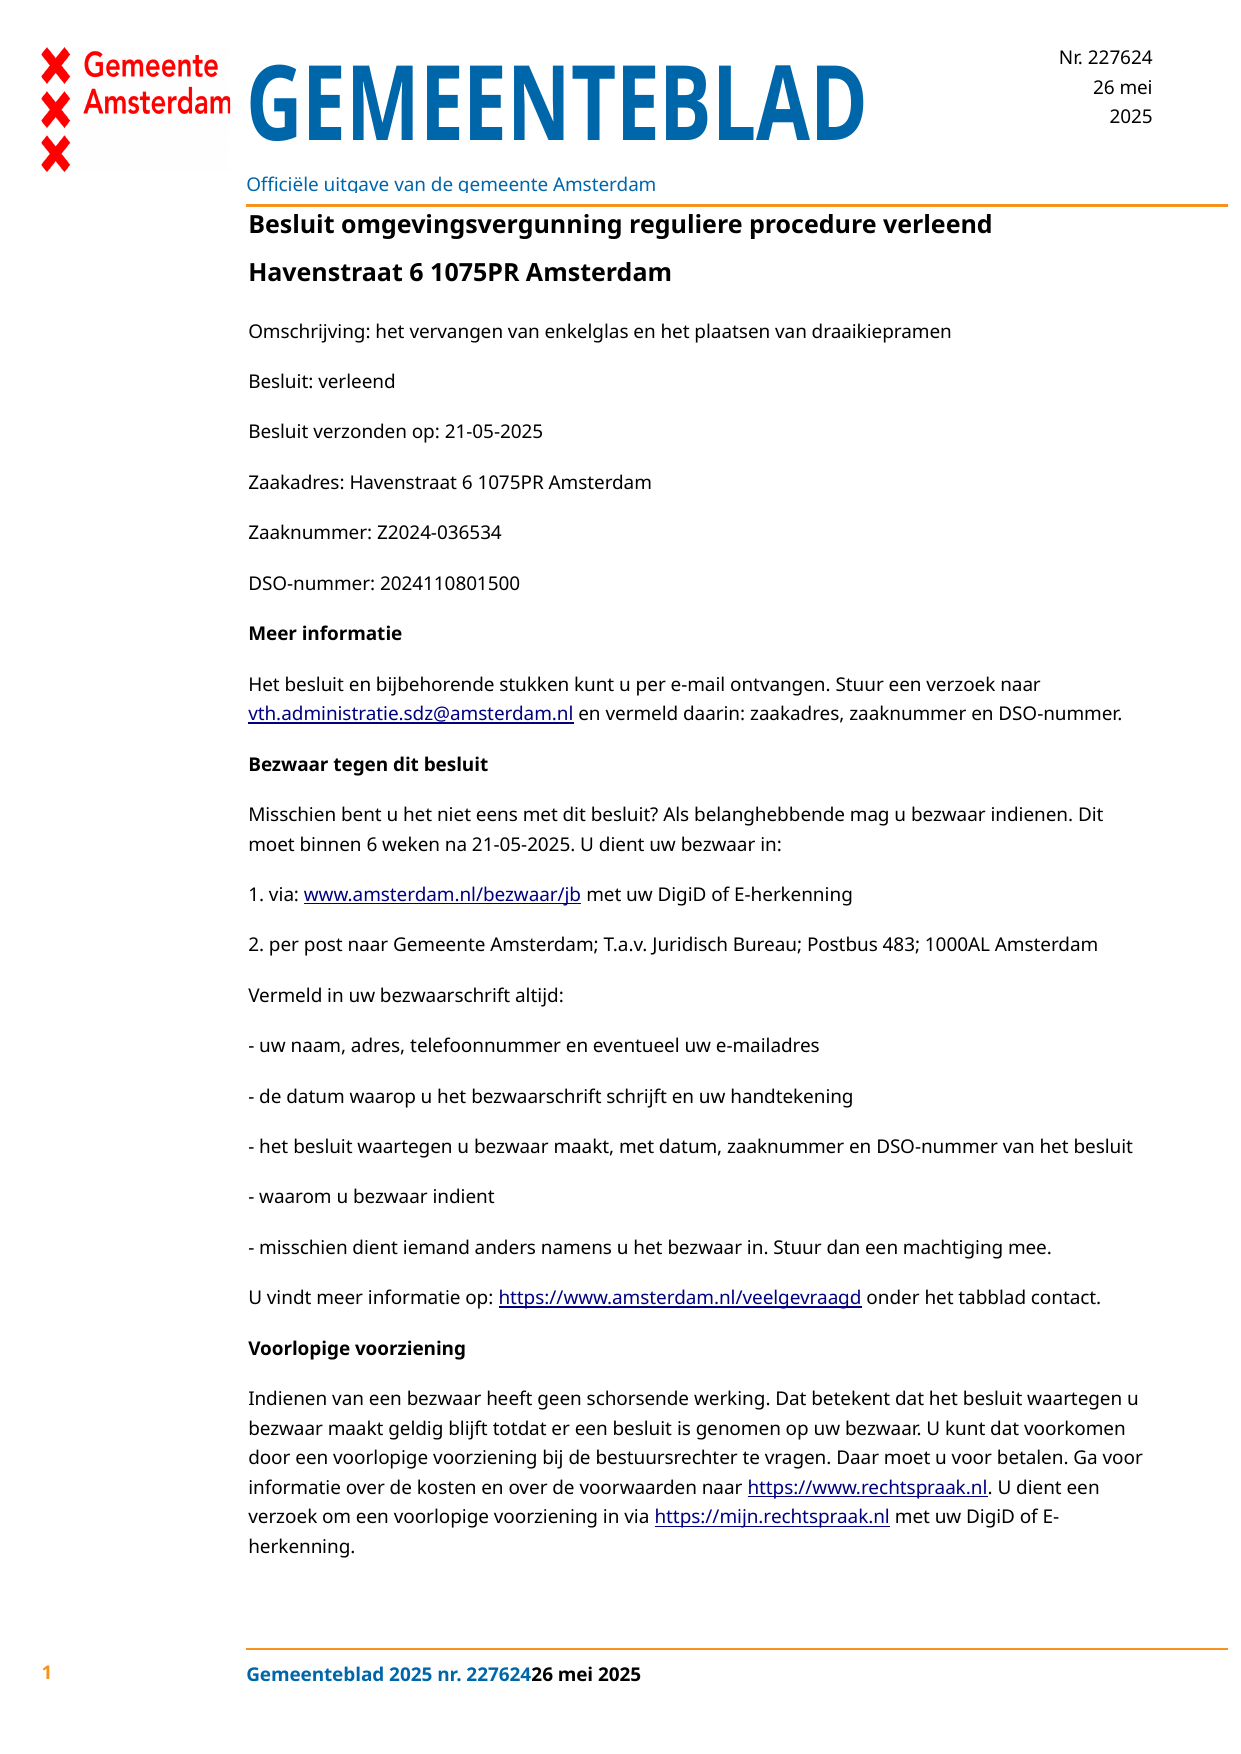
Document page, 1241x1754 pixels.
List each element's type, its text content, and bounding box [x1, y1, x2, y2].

text Misschien bent u het niet eens met dit besluit? Als belanghebbende mag u bezwaar indienen. Dit moet binnen 6 weken na 21-05-2025. U dient uw bezwaar in: [248, 801, 1152, 857]
text Omschrijving: het vervangen van enkelglas en het plaatsen van draaikiepramen [248, 318, 1152, 344]
text - waarom u bezwaar indient [248, 1184, 1152, 1209]
text Besluit verzonden op: 21-05-2025 [248, 419, 1152, 444]
text Zaaknummer: Z2024-036534 [248, 519, 1152, 545]
picture [41, 47, 231, 172]
text - misschien dient iemand anders namens u het bezwaar in. Stuur dan een machtiging mee. [248, 1234, 1152, 1260]
text Meer informatie [248, 620, 1152, 646]
text Indienen van een bezwaar heeft geen schorsende werking. Dat betekent dat het besluit waartegen u bezwaar maakt geldig blijft totdat er een besluit is genomen op uw bezwaar. U kunt dat voorkomen door een voorlopige voorziening bij de bestuursrechter te vragen. Daar moet u voor betalen. Ga voor informatie over de kosten en over de voorwaarden naar https://www.rechtspraak.nl. U dient een verzoek om een voorlopige voorziening in via https://mijn.rechtspraak.nl met uw DigiD of E-herkenning. [248, 1385, 1152, 1559]
text Voorlopige voorziening [248, 1335, 1152, 1361]
text - het besluit waartegen u bezwaar maakt, met datum, zaaknummer en DSO-nummer van het besluit [248, 1133, 1152, 1159]
text Bezwaar tegen dit besluit [248, 751, 1152, 777]
text Zaakadres: Havenstraat 6 1075PR Amsterdam [248, 469, 1152, 495]
text U vindt meer informatie op: https://www.amsterdam.nl/veelgevraagd onder het tabblad contact. [248, 1284, 1152, 1310]
text Besluit omgevingsvergunning reguliere procedure verleend Havenstraat 6 1075PR Amsterdam [248, 207, 1152, 288]
text 2. per post naar Gemeente Amsterdam; T.a.v. Juridisch Bureau; Postbus 483; 1000AL Amsterdam [248, 932, 1152, 957]
text 1. via: www.amsterdam.nl/bezwaar/jb met uw DigiD of E-herkenning [248, 881, 1152, 907]
text - de datum waarop u het bezwaarschrift schrijft en uw handtekening [248, 1083, 1152, 1109]
text Besluit: verleend [248, 368, 1152, 394]
text Het besluit en bijbehorende stukken kunt u per e-mail ontvangen. Stuur een verzoek naar vth.administratie.sdz@amsterdam.nl en vermeld daarin: zaakadres, zaaknummer en DSO-nummer. [248, 671, 1152, 726]
text Vermeld in uw bezwaarschrift altijd: [248, 982, 1152, 1008]
text - uw naam, adres, telefoonnummer en eventueel uw e-mailadres [248, 1032, 1152, 1058]
text DSO-nummer: 2024110801500 [248, 570, 1152, 596]
